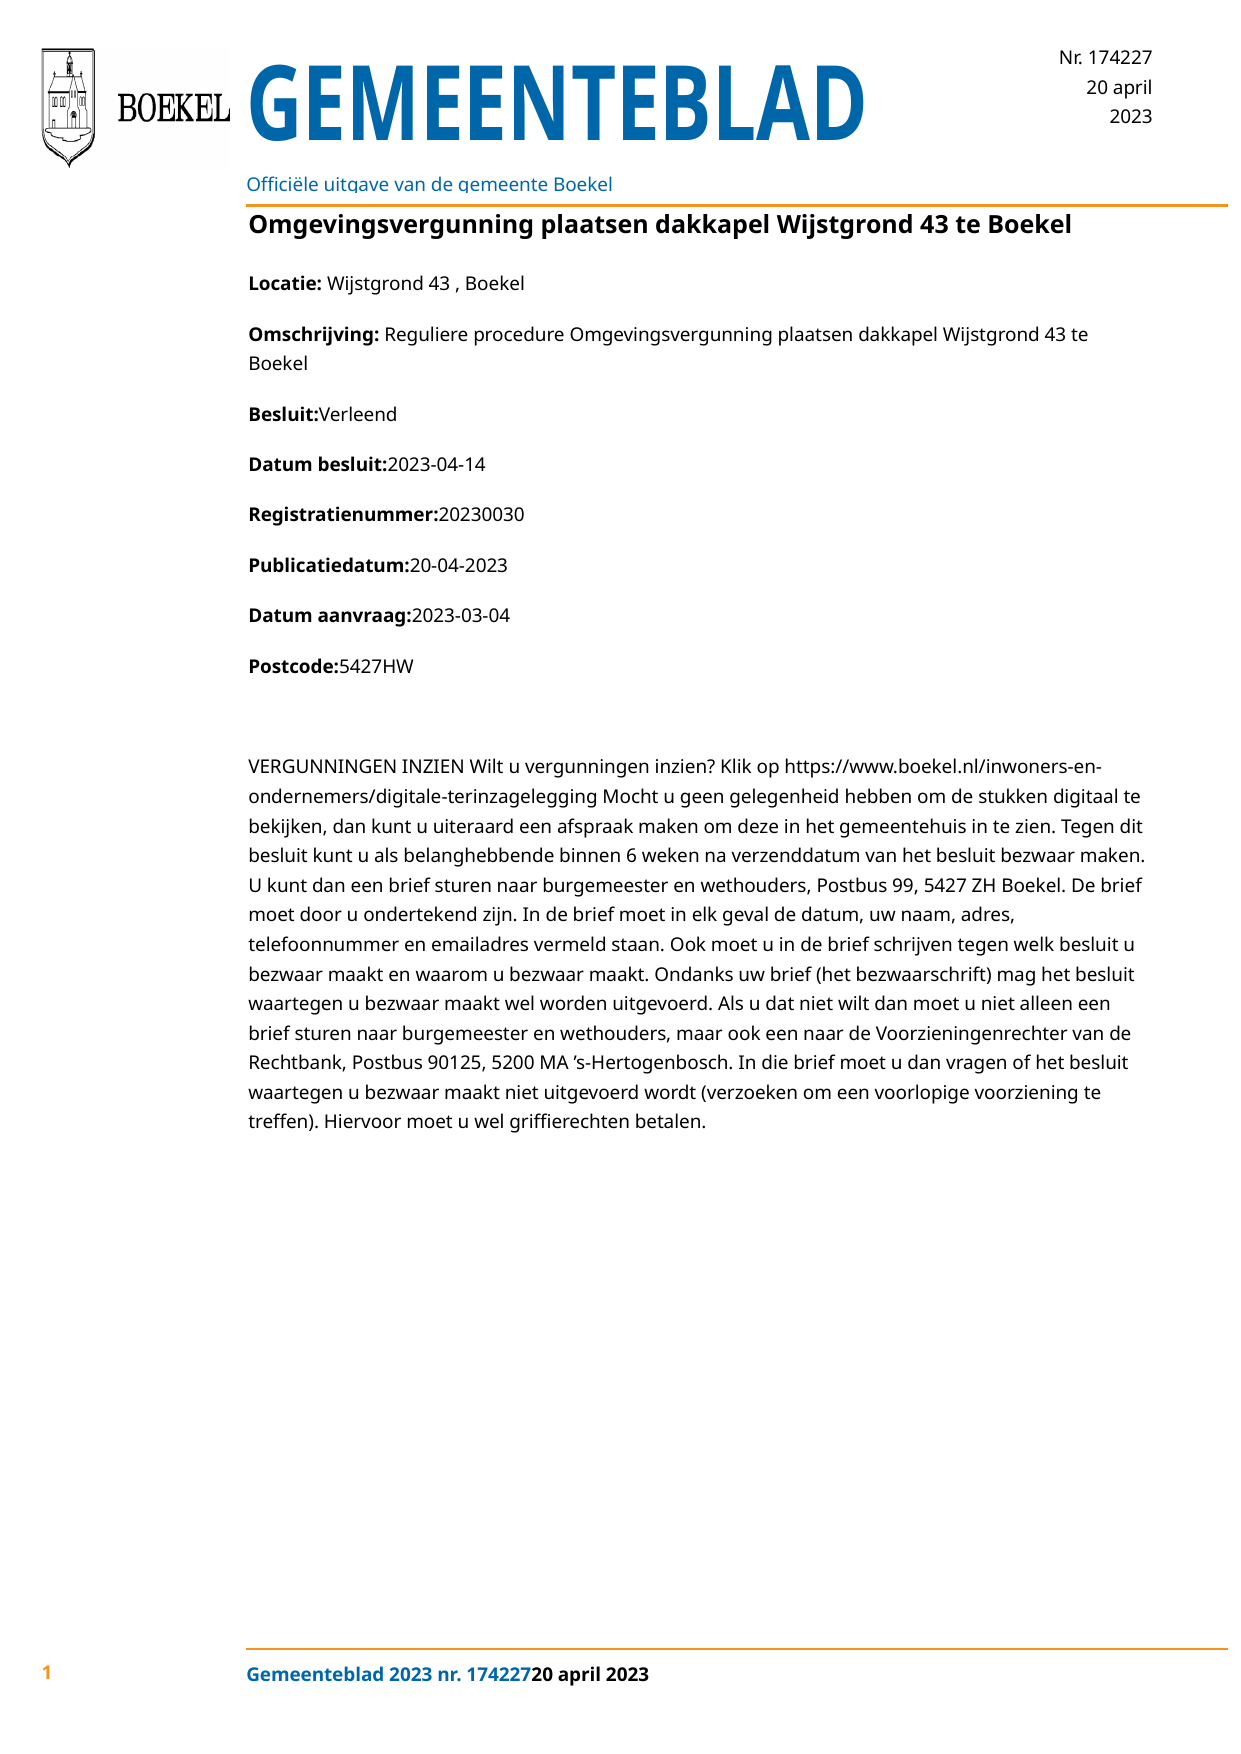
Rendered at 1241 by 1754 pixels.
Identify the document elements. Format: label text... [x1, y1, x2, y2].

text Locatie: Wijstgrond 43 , Boekel [248, 270, 1152, 296]
text Registratienummer:20230030 [248, 502, 1152, 527]
text Omschrijving: Reguliere procedure Omgevingsvergunning plaatsen dakkapel Wijstgrond 43 te Boekel [248, 321, 1152, 376]
text Besluit:Verleend [248, 401, 1152, 426]
text Datum besluit:2023-04-14 [248, 451, 1152, 477]
text Publicatiedatum:20-04-2023 [248, 552, 1152, 578]
text Omgevingsvergunning plaatsen dakkapel Wijstgrond 43 te Boekel [248, 207, 1152, 241]
picture [41, 47, 231, 172]
text Postcode:5427HW [248, 653, 1152, 678]
text Datum aanvraag:2023-03-04 [248, 602, 1152, 628]
text VERGUNNINGEN INZIEN Wilt u vergunningen inzien? Klik op https://www.boekel.nl/inwoners-en-ondernemers/digitale-terinzagelegging Mocht u geen gelegenheid hebben om de stukken digitaal te bekijken, dan kunt u uiteraard een afspraak maken om deze in het gemeentehuis in te zien. Tegen dit besluit kunt u als belanghebbende binnen 6 weken na verzenddatum van het besluit bezwaar maken. U kunt dan een brief sturen naar burgemeester en wethouders, Postbus 99, 5427 ZH Boekel. De brief moet door u ondertekend zijn. In de brief moet in elk geval de datum, uw naam, adres, telefoonnummer en emailadres vermeld staan. Ook moet u in de brief schrijven tegen welk besluit u bezwaar maakt en waarom u bezwaar maakt. Ondanks uw brief (het bezwaarschrift) mag het besluit waartegen u bezwaar maakt wel worden uitgevoerd. Als u dat niet wilt dan moet u niet alleen een brief sturen naar burgemeester en wethouders, maar ook een naar de Voorzieningenrechter van de Rechtbank, Postbus 90125, 5200 MA ’s-Hertogenbosch. In die brief moet u dan vragen of het besluit waartegen u bezwaar maakt niet uitgevoerd wordt (verzoeken om een voorlopige voorziening te treffen). Hiervoor moet u wel griffierechten betalen. [248, 754, 1152, 1134]
